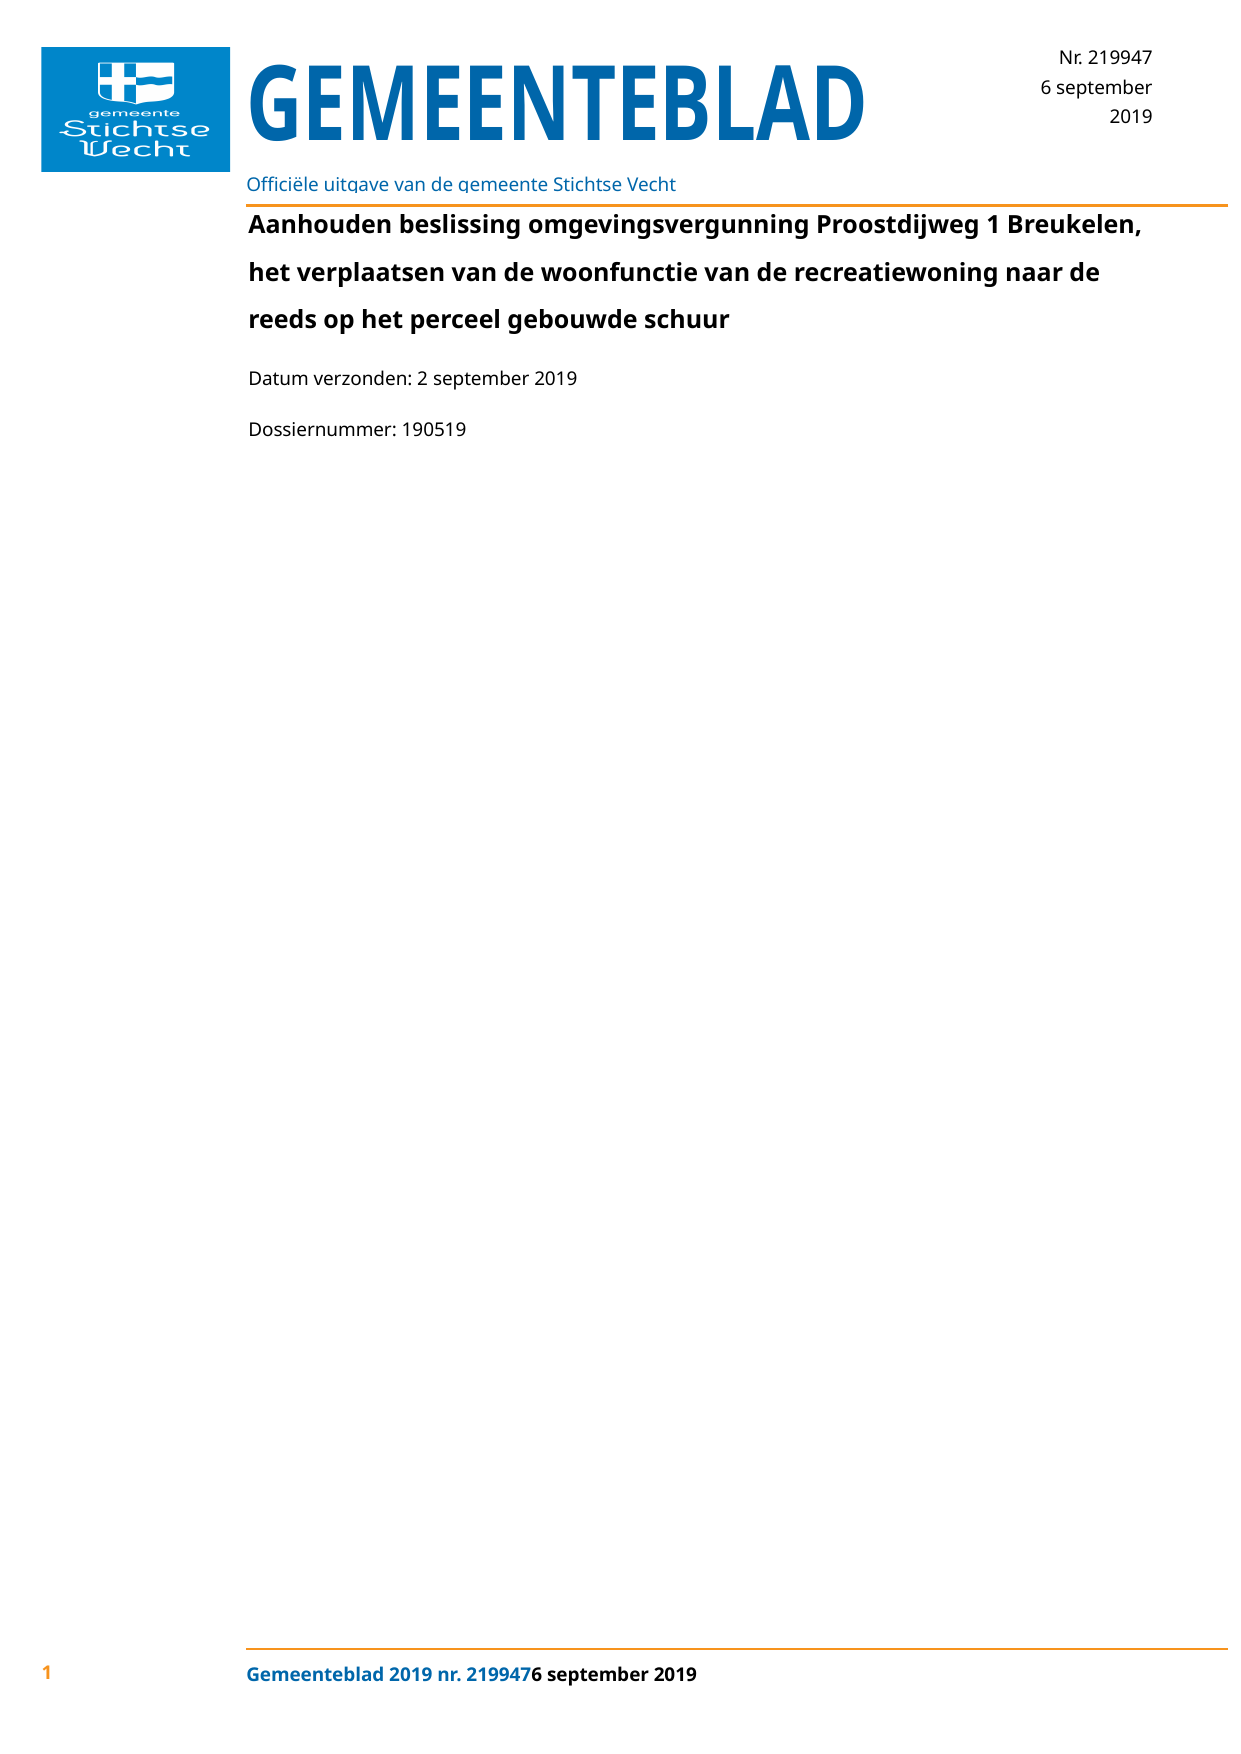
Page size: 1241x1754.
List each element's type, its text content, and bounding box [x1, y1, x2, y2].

text Aanhouden beslissing omgevingsvergunning Proostdijweg 1 Breukelen, het verplaatsen van de woonfunctie van de recreatiewoning naar de reeds op het perceel gebouwde schuur [248, 207, 1152, 336]
text Dossiernummer: 190519 [248, 416, 1152, 442]
picture [137, 63, 174, 103]
text Datum verzonden: 2 september 2019 [248, 366, 1152, 391]
picture [99, 63, 135, 101]
